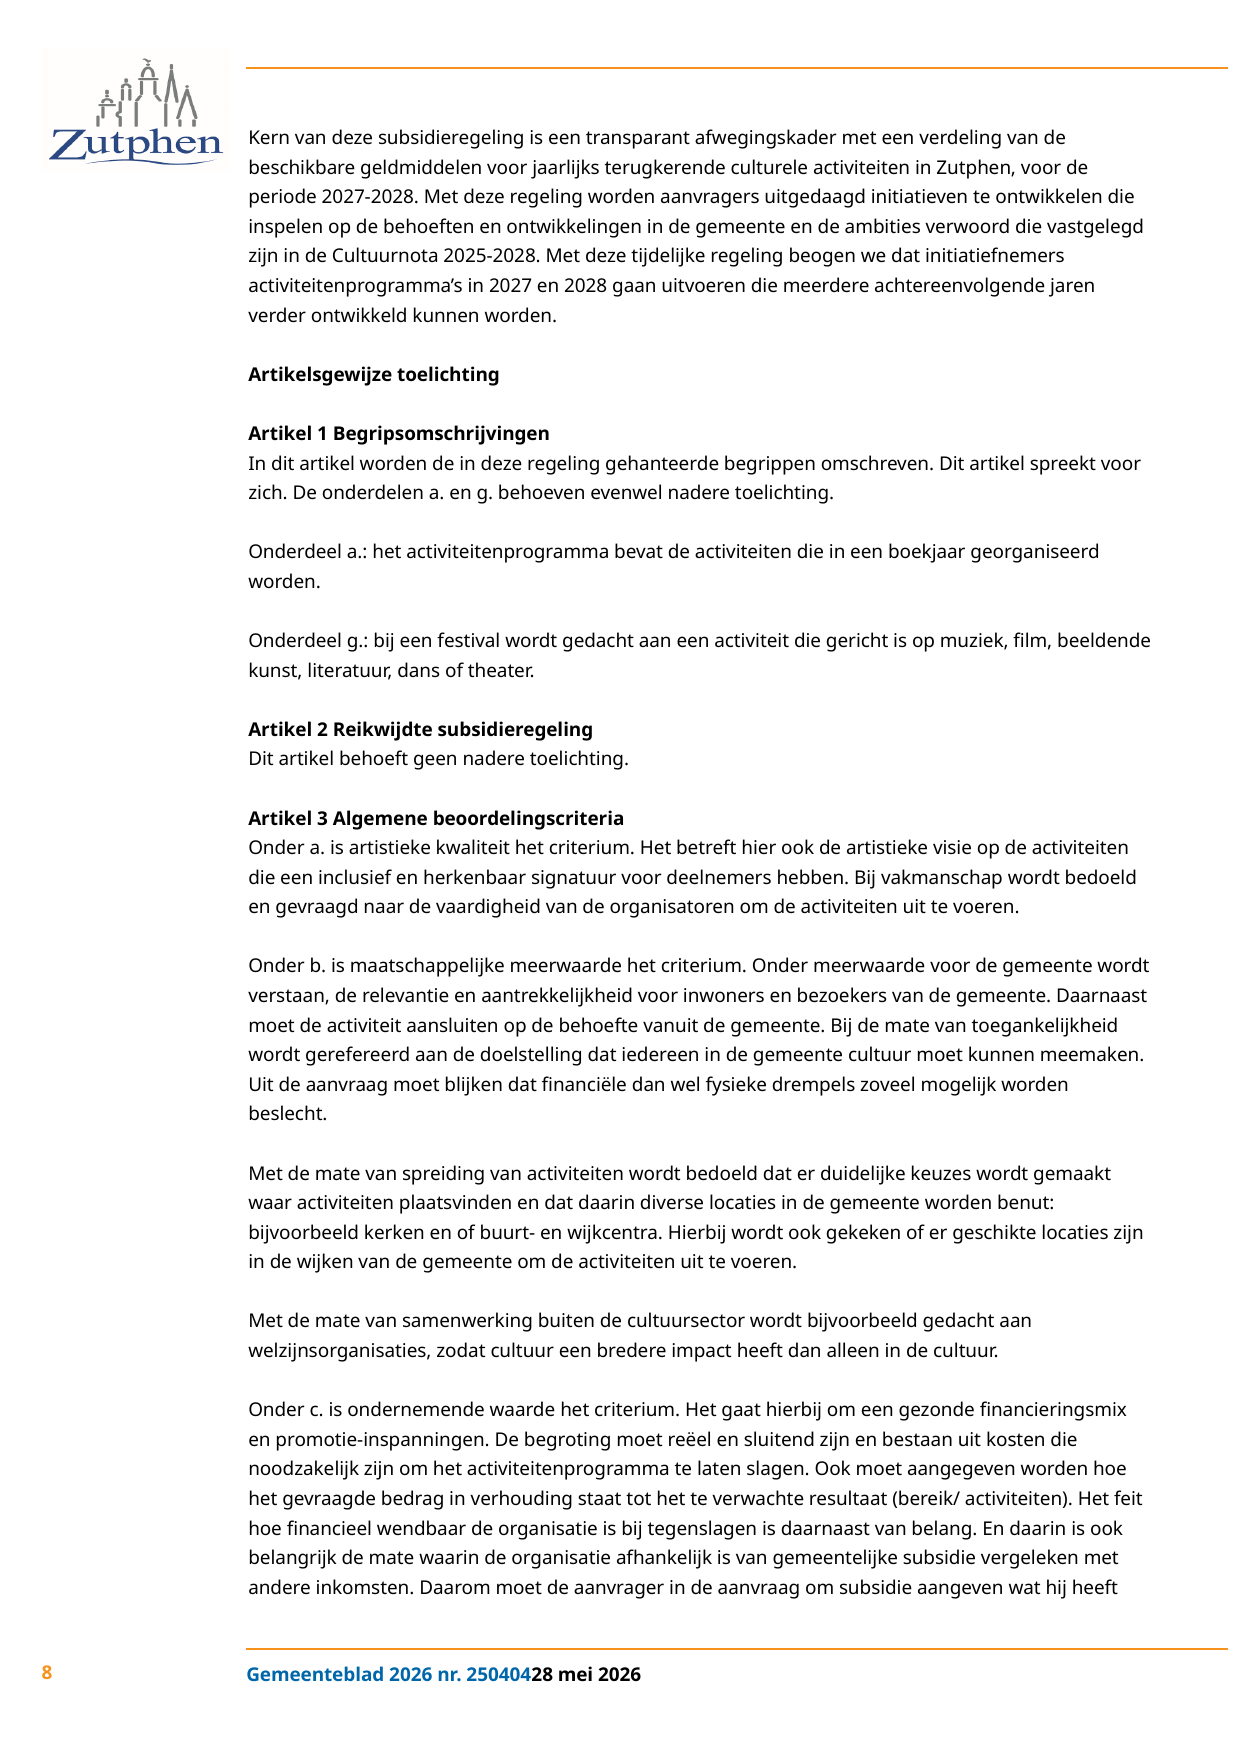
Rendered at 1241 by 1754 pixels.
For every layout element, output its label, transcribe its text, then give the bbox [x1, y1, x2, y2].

text Onder b. is maatschappelijke meerwaarde het criterium. Onder meerwaarde voor de gemeente wordt verstaan, de relevantie en aantrekkelijkheid voor inwoners en bezoekers van de gemeente. Daarnaast moet de activiteit aansluiten op de behoefte vanuit de gemeente. Bij de mate van toegankelijkheid wordt gerefereerd aan de doelstelling dat iedereen in de gemeente cultuur moet kunnen meemaken. Uit de aanvraag moet blijken dat financiële dan wel fysieke drempels zoveel mogelijk worden beslecht. [248, 953, 1152, 1126]
text Onderdeel g.: bij een festival wordt gedacht aan een activiteit die gericht is op muziek, film, beeldende kunst, literatuur, dans of theater. [248, 627, 1152, 683]
text Met de mate van spreiding van activiteiten wordt bedoeld dat er duidelijke keuzes wordt gemaakt waar activiteiten plaatsvinden en dat daarin diverse locaties in de gemeente worden benut: bijvoorbeeld kerken en of buurt- en wijkcentra. Hierbij wordt ook gekeken of er geschikte locaties zijn in de wijken van de gemeente om de activiteiten uit te voeren. [248, 1160, 1152, 1274]
text Artikel 2 Reikwijdte subsidieregeling [248, 716, 1152, 742]
text Met de mate van samenwerking buiten de cultuursector wordt bijvoorbeeld gedacht aan welzijnsorganisaties, zodat cultuur een bredere impact heeft dan alleen in de cultuur. [248, 1308, 1152, 1363]
text Dit artikel behoeft geen nadere toelichting. [248, 746, 1152, 771]
text Artikel 1 Begripsomschrijvingen [248, 420, 1152, 446]
text In dit artikel worden de in deze regeling gehanteerde begrippen omschreven. Dit artikel spreekt voor zich. De onderdelen a. en g. behoeven evenwel nadere toelichting. [248, 450, 1152, 505]
text Onder a. is artistieke kwaliteit het criterium. Het betreft hier ook de artistieke visie op de activiteiten die een inclusief en herkenbaar signatuur voor deelnemers hebben. Bij vakmanschap wordt bedoeld en gevraagd naar de vaardigheid van de organisatoren om de activiteiten uit te voeren. [248, 834, 1152, 919]
text Onderdeel a.: het activiteitenprogramma bevat de activiteiten die in een boekjaar georganiseerd worden. [248, 538, 1152, 594]
text Artikelsgewijze toelichting [248, 361, 1152, 387]
picture [41, 47, 231, 172]
text Onder c. is ondernemende waarde het criterium. Het gaat hierbij om een gezonde financieringsmix en promotie-inspanningen. De begroting moet reëel en sluitend zijn en bestaan uit kosten die noodzakelijk zijn om het activiteitenprogramma te laten slagen. Ook moet aangegeven worden hoe het gevraagde bedrag in verhouding staat tot het te verwachte resultaat (bereik/ activiteiten). Het feit hoe financieel wendbaar de organisatie is bij tegenslagen is daarnaast van belang. En daarin is ook belangrijk de mate waarin de organisatie afhankelijk is van gemeentelijke subsidie vergeleken met andere inkomsten. Daarom moet de aanvrager in de aanvraag om subsidie aangeven wat hij heeft [248, 1396, 1152, 1600]
text Artikel 3 Algemene beoordelingscriteria [248, 805, 1152, 831]
text Kern van deze subsidieregeling is een transparant afwegingskader met een verdeling van de beschikbare geldmiddelen voor jaarlijks terugkerende culturele activiteiten in Zutphen, voor de periode 2027-2028. Met deze regeling worden aanvragers uitgedaagd initiatieven te ontwikkelen die inspelen op de behoeften en ontwikkelingen in de gemeente en de ambities verwoord die vastgelegd zijn in de Cultuurnota 2025-2028. Met deze tijdelijke regeling beogen we dat initiatiefnemers activiteitenprogramma’s in 2027 en 2028 gaan uitvoeren die meerdere achtereenvolgende jaren verder ontwikkeld kunnen worden. [248, 124, 1152, 328]
